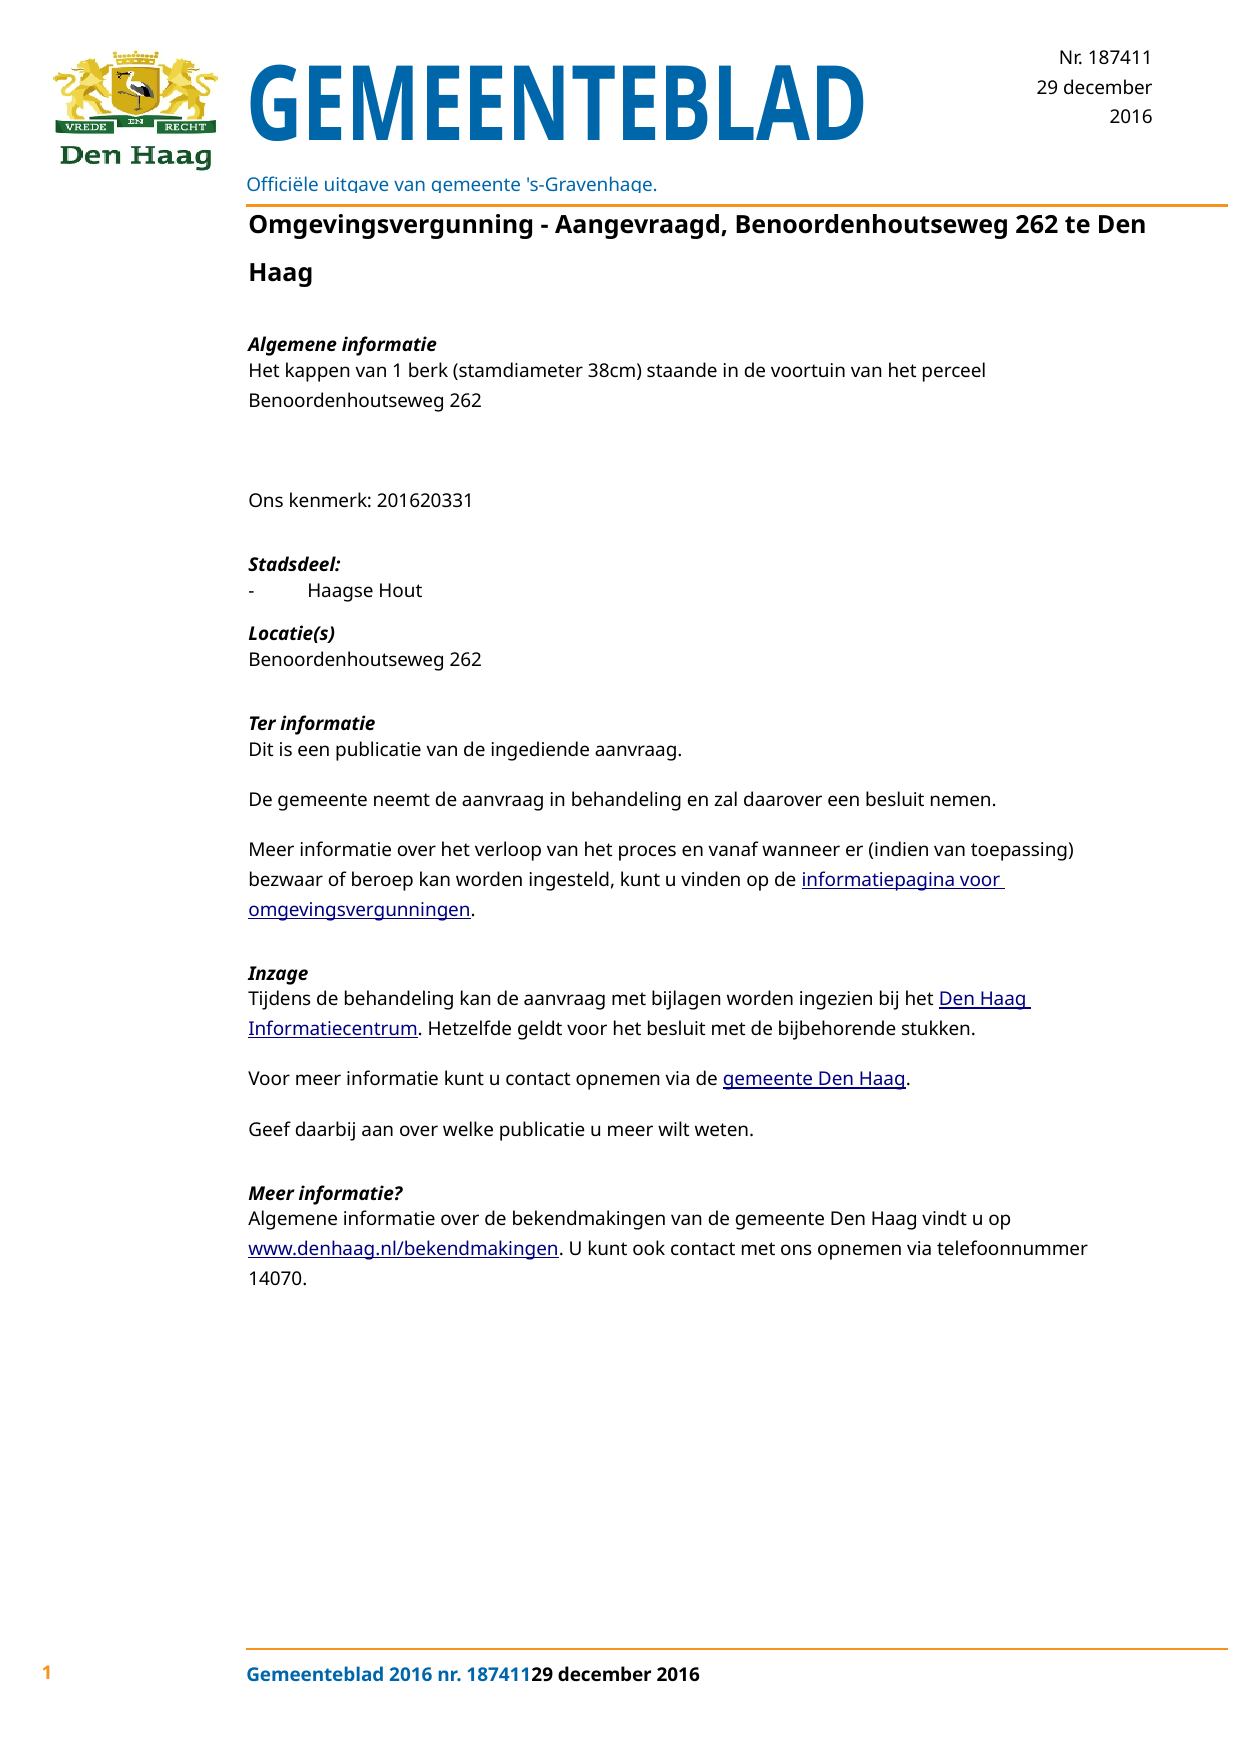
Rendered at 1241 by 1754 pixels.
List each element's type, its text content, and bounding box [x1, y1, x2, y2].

text Dit is een publicatie van de ingediende aanvraag. [248, 736, 1152, 762]
list Haagse Hout [248, 577, 1152, 603]
text Algemene informatie over de bekendmakingen van de gemeente Den Haag vindt u op www.denhaag.nl/bekendmakingen. U kunt ook contact met ons opnemen via telefoonnummer 14070. [248, 1206, 1152, 1291]
text Algemene informatie [248, 331, 1152, 357]
text Meer informatie? [248, 1180, 1152, 1206]
picture [41, 47, 231, 172]
text Tijdens de behandeling kan de aanvraag met bijlagen worden ingezien bij het Den Haag Informatiecentrum. Hetzelfde geldt voor het besluit met de bijbehorende stukken. [248, 986, 1152, 1041]
text Ons kenmerk: 201620331 [248, 488, 1152, 513]
text Benoordenhoutseweg 262 [248, 646, 1152, 672]
text Stadsdeel: [248, 552, 1152, 577]
text Inzage [248, 960, 1152, 986]
text De gemeente neemt de aanvraag in behandeling en zal daarover een besluit nemen. [248, 786, 1152, 812]
text Voor meer informatie kunt u contact opnemen via de gemeente Den Haag. [248, 1066, 1152, 1091]
text Meer informatie over het verloop van het proces en vanaf wanneer er (indien van toepassing) bezwaar of beroep kan worden ingesteld, kunt u vinden op de informatiepagina voor omgevingsvergunningen. [248, 837, 1152, 922]
text Locatie(s) [248, 620, 1152, 646]
text Ter informatie [248, 710, 1152, 736]
text Het kappen van 1 berk (stamdiameter 38cm) staande in de voortuin van het perceel Benoordenhoutseweg 262 [248, 357, 1152, 412]
text Omgevingsvergunning - Aangevraagd, Benoordenhoutseweg 262 te Den Haag [248, 207, 1152, 288]
text Geef daarbij aan over welke publicatie u meer wilt weten. [248, 1116, 1152, 1142]
